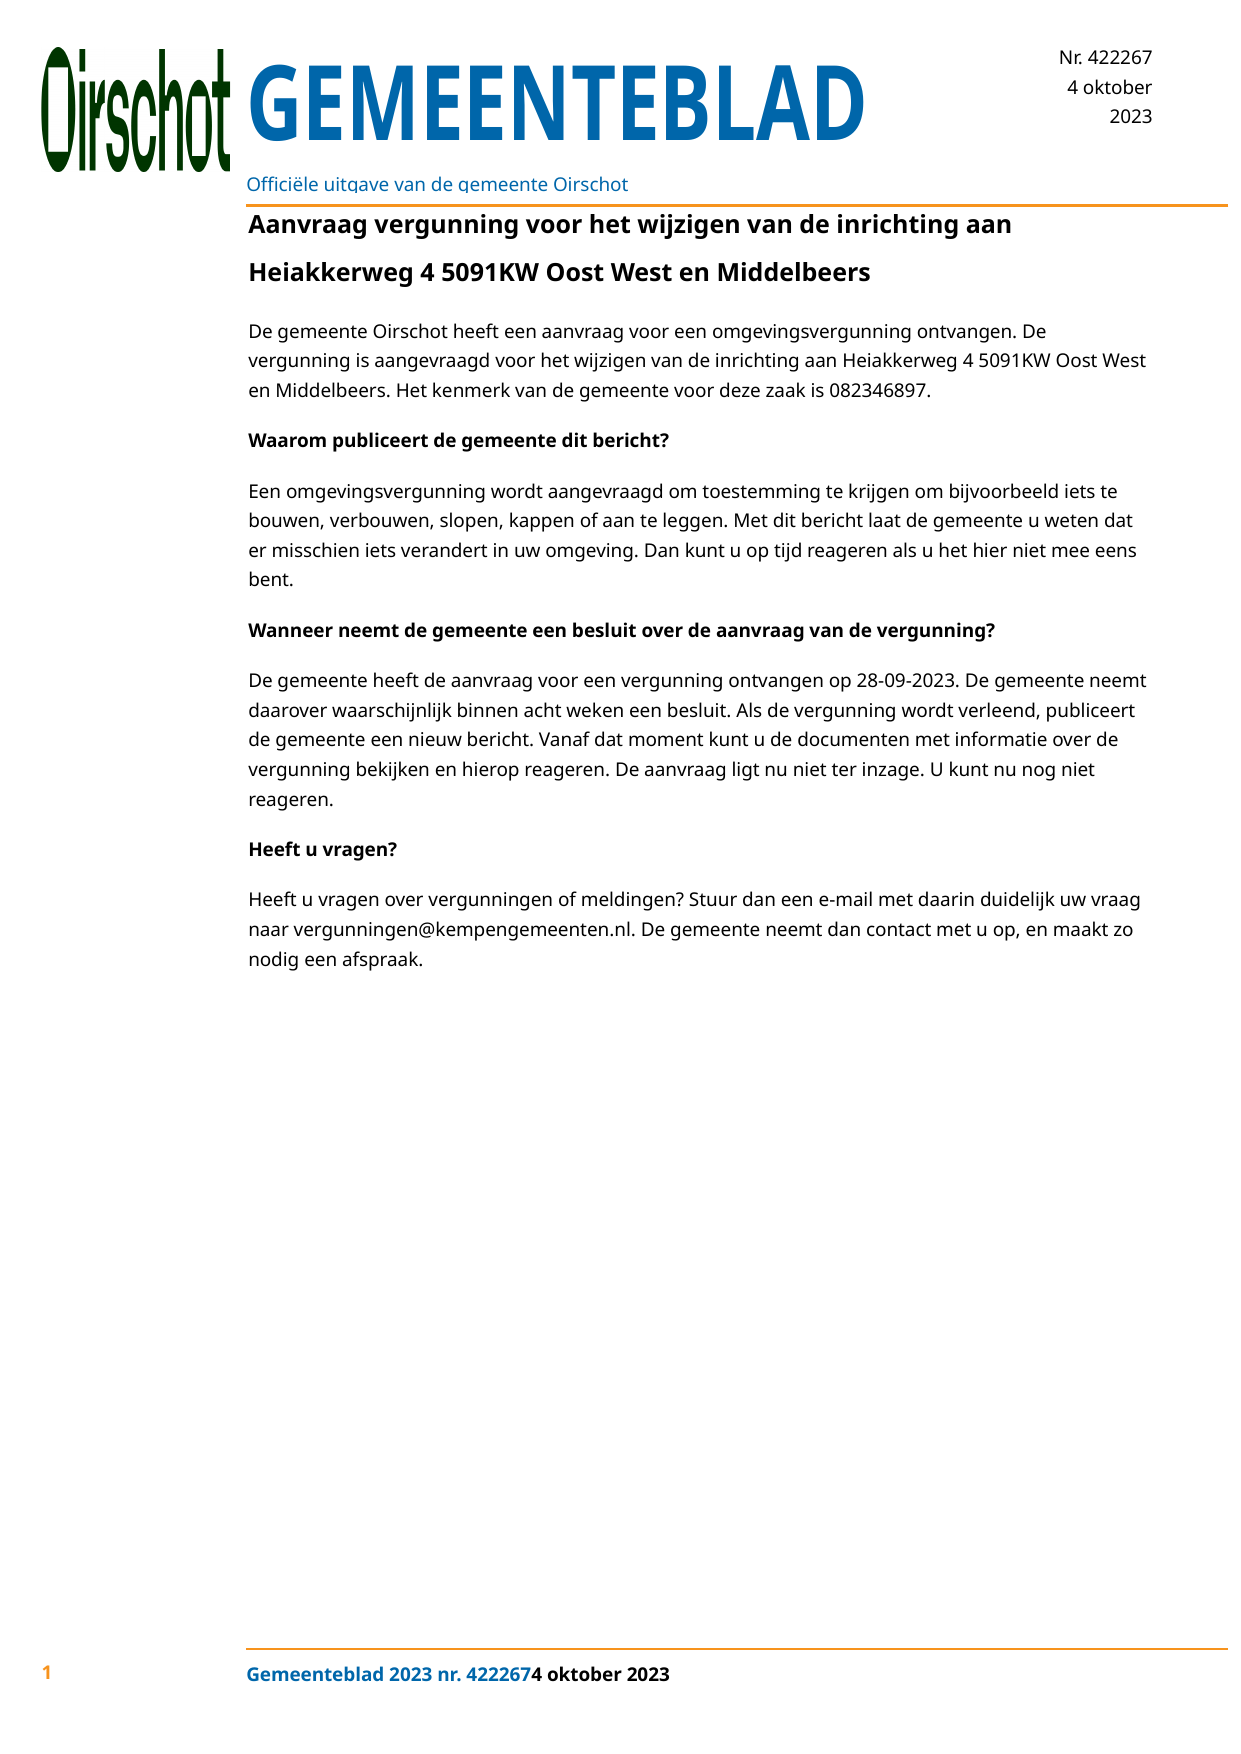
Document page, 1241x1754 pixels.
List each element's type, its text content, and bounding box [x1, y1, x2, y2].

text De gemeente Oirschot heeft een aanvraag voor een omgevingsvergunning ontvangen. De vergunning is aangevraagd voor het wijzigen van de inrichting aan Heiakkerweg 4 5091KW Oost West en Middelbeers. Het kenmerk van de gemeente voor deze zaak is 082346897. [248, 318, 1152, 403]
text Wanneer neemt de gemeente een besluit over de aanvraag van de vergunning? [248, 617, 1152, 643]
text Aanvraag vergunning voor het wijzigen van de inrichting aan Heiakkerweg 4 5091KW Oost West en Middelbeers [248, 207, 1152, 288]
text Een omgevingsvergunning wordt aangevraagd om toestemming te krijgen om bijvoorbeeld iets te bouwen, verbouwen, slopen, kappen of aan te leggen. Met dit bericht laat de gemeente u weten dat er misschien iets verandert in uw omgeving. Dan kunt u op tijd reageren als u het hier niet mee eens bent. [248, 478, 1152, 592]
text Heeft u vragen? [248, 836, 1152, 862]
picture [41, 47, 231, 172]
text Waarom publiceert de gemeente dit bericht? [248, 427, 1152, 453]
text Heeft u vragen over vergunningen of meldingen? Stuur dan een e-mail met daarin duidelijk uw vraag naar vergunningen@kempengemeenten.nl. De gemeente neemt dan contact met u op, en maakt zo nodig een afspraak. [248, 887, 1152, 972]
text De gemeente heeft de aanvraag voor een vergunning ontvangen op 28-09-2023. De gemeente neemt daarover waarschijnlijk binnen acht weken een besluit. Als de vergunning wordt verleend, publiceert de gemeente een nieuw bericht. Vanaf dat moment kunt u de documenten met informatie over de vergunning bekijken en hierop reageren. De aanvraag ligt nu niet ter inzage. U kunt nu nog niet reageren. [248, 667, 1152, 812]
